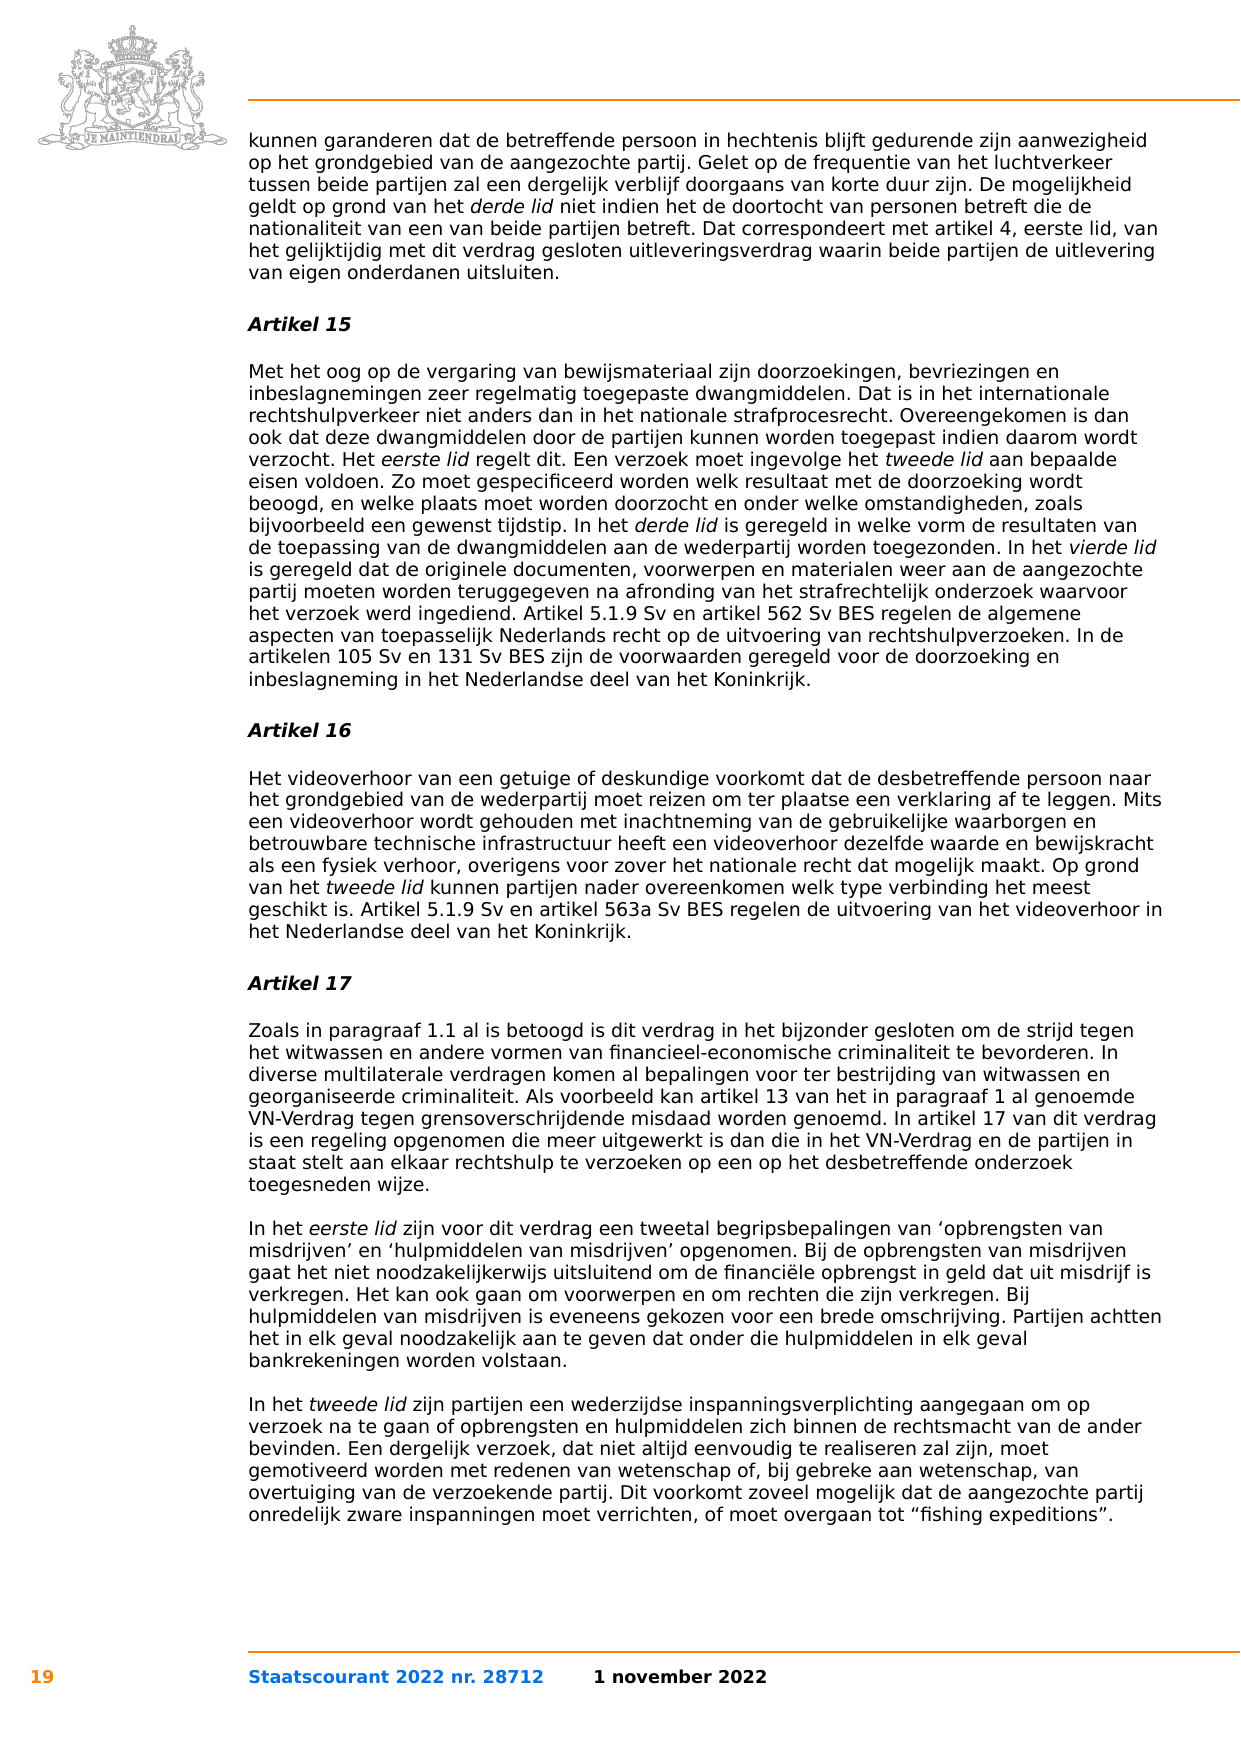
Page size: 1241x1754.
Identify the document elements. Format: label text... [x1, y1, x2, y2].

subtitle Artikel 16 [248, 720, 1163, 742]
text kunnen garanderen dat de betreffende persoon in hechtenis blijft gedurende zijn aanwezigheid op het grondgebied van de aangezochte partij. Gelet op de frequentie van het luchtverkeer tussen beide partijen zal een dergelijk verblijf doorgaans van korte duur zijn. De mogelijkheid geldt op grond van het derde lid niet indien het de doortocht van personen betreft die de nationaliteit van een van beide partijen betreft. Dat correspondeert met artikel 4, eerste lid, van het gelijktijdig met dit verdrag gesloten uitleveringsverdrag waarin beide partijen de uitlevering van eigen onderdanen uitsluiten. [248, 130, 1163, 284]
text Met het oog op de vergaring van bewijsmateriaal zijn doorzoekingen, bevriezingen en inbeslagnemingen zeer regelmatig toegepaste dwangmiddelen. Dat is in het internationale rechtshulpverkeer niet anders dan in het nationale strafprocesrecht. Overeengekomen is dan ook dat deze dwangmiddelen door de partijen kunnen worden toegepast indien daarom wordt verzocht. Het eerste lid regelt dit. Een verzoek moet ingevolge het tweede lid aan bepaalde eisen voldoen. Zo moet gespecificeerd worden welk resultaat met de doorzoeking wordt beoogd, en welke plaats moet worden doorzocht en onder welke omstandigheden, zoals bijvoorbeeld een gewenst tijdstip. In het derde lid is geregeld in welke vorm de resultaten van de toepassing van de dwangmiddelen aan de wederpartij worden toegezonden. In het vierde lid is geregeld dat de originele documenten, voorwerpen en materialen weer aan de aangezochte partij moeten worden teruggegeven na afronding van het strafrechtelijk onderzoek waarvoor het verzoek werd ingediend. Artikel 5.1.9 Sv en artikel 562 Sv BES regelen de algemene aspecten van toepasselijk Nederlands recht op de uitvoering van rechtshulpverzoeken. In de artikelen 105 Sv en 131 Sv BES zijn de voorwaarden geregeld voor de doorzoeking en inbeslagneming in het Nederlandse deel van het Koninkrijk. [248, 361, 1163, 690]
subtitle Artikel 15 [248, 314, 1163, 336]
text In het tweede lid zijn partijen een wederzijdse inspanningsverplichting aangegaan om op verzoek na te gaan of opbrengsten en hulpmiddelen zich binnen de rechtsmacht van de ander bevinden. Een dergelijk verzoek, dat niet altijd eenvoudig te realiseren zal zijn, moet gemotiveerd worden met redenen van wetenschap of, bij gebreke aan wetenschap, van overtuiging van de verzoekende partij. Dit voorkomt zoveel mogelijk dat de aangezochte partij onredelijk zware inspanningen moet verrichten, of moet overgaan tot “fishing expeditions”. [248, 1394, 1163, 1526]
text Het videoverhoor van een getuige of deskundige voorkomt dat de desbetreffende persoon naar het grondgebied van de wederpartij moet reizen om ter plaatse een verklaring af te leggen. Mits een videoverhoor wordt gehouden met inachtneming van de gebruikelijke waarborgen en betrouwbare technische infrastructuur heeft een videoverhoor dezelfde waarde en bewijskracht als een fysiek verhoor, overigens voor zover het nationale recht dat mogelijk maakt. Op grond van het tweede lid kunnen partijen nader overeenkomen welk type verbinding het meest geschikt is. Artikel 5.1.9 Sv en artikel 563a Sv BES regelen de uitvoering van het videoverhoor in het Nederlandse deel van het Koninkrijk. [248, 767, 1163, 943]
subtitle Artikel 17 [248, 973, 1163, 995]
picture [38, 25, 227, 150]
text Zoals in paragraaf 1.1 al is betoogd is dit verdrag in het bijzonder gesloten om de strijd tegen het witwassen en andere vormen van financieel-economische criminaliteit te bevorderen. In diverse multilaterale verdragen komen al bepalingen voor ter bestrijding van witwassen en georganiseerde criminaliteit. Als voorbeeld kan artikel 13 van het in paragraaf 1 al genoemde VN-Verdrag tegen grensoverschrijdende misdaad worden genoemd. In artikel 17 van dit verdrag is een regeling opgenomen die meer uitgewerkt is dan die in het VN-Verdrag en de partijen in staat stelt aan elkaar rechtshulp te verzoeken op een op het desbetreffende onderzoek toegesneden wijze. [248, 1020, 1163, 1196]
text In het eerste lid zijn voor dit verdrag een tweetal begripsbepalingen van ‘opbrengsten van misdrijven’ en ‘hulpmiddelen van misdrijven’ opgenomen. Bij de opbrengsten van misdrijven gaat het niet noodzakelijkerwijs uitsluitend om de financiële opbrengst in geld dat uit misdrijf is verkregen. Het kan ook gaan om voorwerpen en om rechten die zijn verkregen. Bij hulpmiddelen van misdrijven is eveneens gekozen voor een brede omschrijving. Partijen achtten het in elk geval noodzakelijk aan te geven dat onder die hulpmiddelen in elk geval bankrekeningen worden volstaan. [248, 1218, 1163, 1372]
